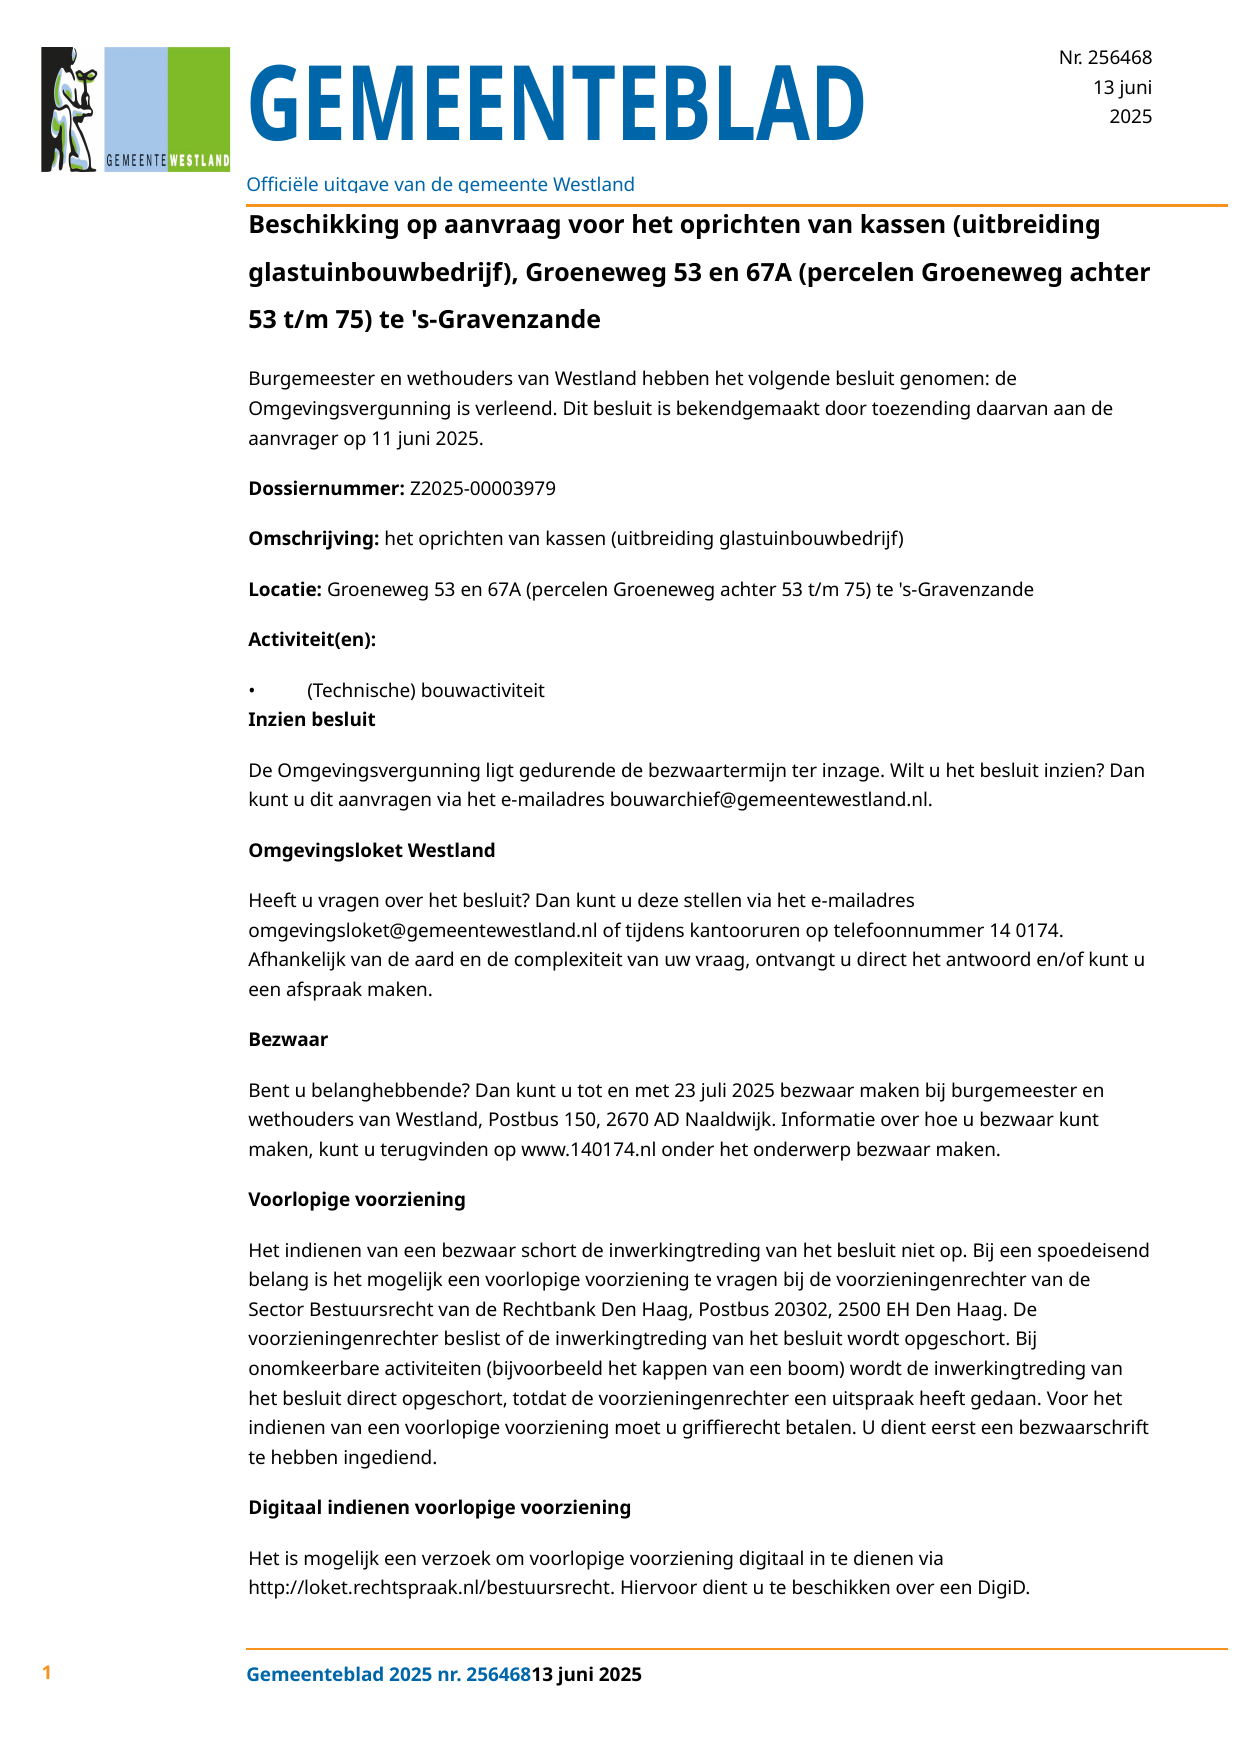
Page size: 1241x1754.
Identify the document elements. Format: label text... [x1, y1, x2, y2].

text De Omgevingsvergunning ligt gedurende de bezwaartermijn ter inzage. Wilt u het besluit inzien? Dan kunt u dit aanvragen via het e-mailadres bouwarchief@gemeentewestland.nl. [248, 757, 1152, 812]
text Bezwaar [248, 1026, 1152, 1052]
text Het indienen van een bezwaar schort de inwerkingtreding van het besluit niet op. Bij een spoedeisend belang is het mogelijk een voorlopige voorziening te vragen bij de voorzieningenrechter van de Sector Bestuursrecht van de Rechtbank Den Haag, Postbus 20302, 2500 EH Den Haag. De voorzieningenrechter beslist of de inwerkingtreding van het besluit wordt opgeschort. Bij onomkeerbare activiteiten (bijvoorbeeld het kappen van een boom) wordt de inwerkingtreding van het besluit direct opgeschort, totdat de voorzieningenrechter een uitspraak heeft gedaan. Voor het indienen van een voorlopige voorziening moet u griffierecht betalen. U dient eerst een bezwaarschrift te hebben ingediend. [248, 1237, 1152, 1469]
text Beschikking op aanvraag voor het oprichten van kassen (uitbreiding glastuinbouwbedrijf), Groeneweg 53 en 67A (percelen Groeneweg achter 53 t/m 75) te 's-Gravenzande [248, 207, 1152, 336]
text Digitaal indienen voorlopige voorziening [248, 1494, 1152, 1520]
text Dossiernummer: Z2025-00003979 [248, 475, 1152, 501]
text Locatie: Groeneweg 53 en 67A (percelen Groeneweg achter 53 t/m 75) te 's-Gravenzande [248, 576, 1152, 602]
text Omschrijving: het oprichten van kassen (uitbreiding glastuinbouwbedrijf) [248, 526, 1152, 551]
text Voorlopige voorziening [248, 1186, 1152, 1212]
text Burgemeester en wethouders van Westland hebben het volgende besluit genomen: de Omgevingsvergunning is verleend. Dit besluit is bekendgemaakt door toezending daarvan aan de aanvrager op 11 juni 2025. [248, 366, 1152, 450]
list (Technische) bouwactiviteit [248, 677, 1152, 702]
text Omgevingsloket Westland [248, 837, 1152, 862]
text Bent u belanghebbende? Dan kunt u tot en met 23 juli 2025 bezwaar maken bij burgemeester en wethouders van Westland, Postbus 150, 2670 AD Naaldwijk. Informatie over hoe u bezwaar kunt maken, kunt u terugvinden op www.140174.nl onder het onderwerp bezwaar maken. [248, 1077, 1152, 1162]
text Activiteit(en): [248, 626, 1152, 652]
text Het is mogelijk een verzoek om voorlopige voorziening digitaal in te dienen via http://loket.rechtspraak.nl/bestuursrecht. Hiervoor dient u te beschikken over een DigiD. [248, 1545, 1152, 1600]
picture [41, 47, 231, 172]
text Inzien besluit [248, 706, 1152, 732]
text Heeft u vragen over het besluit? Dan kunt u deze stellen via het e-mailadres omgevingsloket@gemeentewestland.nl of tijdens kantooruren op telefoonnummer 14 0174. Afhankelijk van de aard en de complexiteit van uw vraag, ontvangt u direct het antwoord en/of kunt u een afspraak maken. [248, 887, 1152, 1002]
